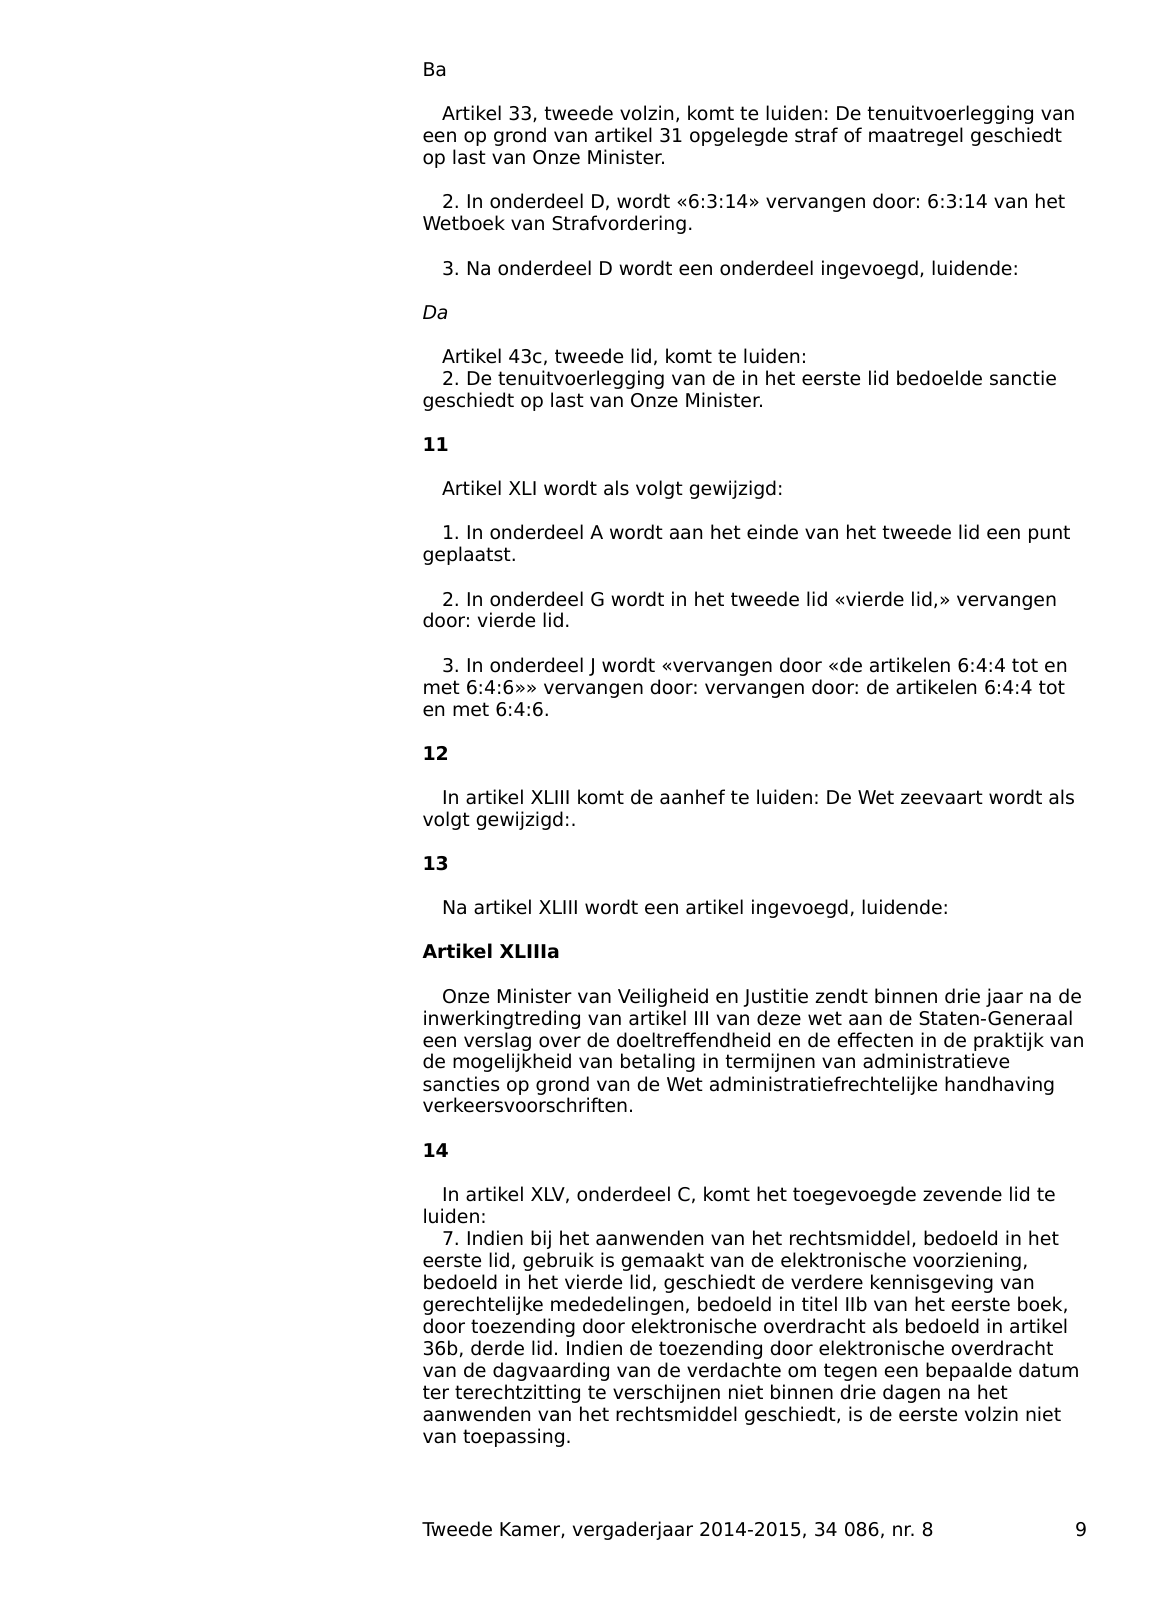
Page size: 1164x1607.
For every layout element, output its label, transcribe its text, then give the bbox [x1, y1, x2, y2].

subtitle Artikel XLIIIa [422, 941, 1087, 963]
text 3. In onderdeel J wordt «vervangen door «de artikelen 6:4:4 tot en met 6:4:6»» vervangen door: vervangen door: de artikelen 6:4:4 tot en met 6:4:6. [422, 654, 1087, 721]
text 7. Indien bij het aanwenden van het rechtsmiddel, bedoeld in het eerste lid, gebruik is gemaakt van de elektronische voorziening, bedoeld in het vierde lid, geschiedt de verdere kennisgeving van gerechtelijke mededelingen, bedoeld in titel IIb van het eerste boek, door toezending door elektronische overdracht als bedoeld in artikel 36b, derde lid. Indien de toezending door elektronische overdracht van de dagvaarding van de verdachte om tegen een bepaalde datum ter terechtzitting te verschijnen niet binnen drie dagen na het aanwenden van het rechtsmiddel geschiedt, is de eerste volzin niet van toepassing. [422, 1228, 1087, 1447]
subtitle 14 [422, 1139, 1087, 1162]
subtitle Ba [422, 59, 1087, 81]
text 3. Na onderdeel D wordt een onderdeel ingevoegd, luidende: [422, 257, 1087, 279]
text Na artikel XLIII wordt een artikel ingevoegd, luidende: [422, 897, 1087, 919]
text In artikel XLIII komt de aanhef te luiden: De Wet zeevaart wordt als volgt gewijzigd:. [422, 787, 1087, 831]
text Artikel XLI wordt als volgt gewijzigd: [422, 478, 1087, 500]
subtitle 12 [422, 743, 1087, 765]
text In artikel XLV, onderdeel C, komt het toegevoegde zevende lid te luiden: [422, 1184, 1087, 1228]
text 2. In onderdeel D, wordt «6:3:14» vervangen door: 6:3:14 van het Wetboek van Strafvordering. [422, 191, 1087, 235]
text 2. De tenuitvoerlegging van de in het eerste lid bedoelde sanctie geschiedt op last van Onze Minister. [422, 368, 1087, 412]
text Artikel 43c, tweede lid, komt te luiden: [422, 346, 1087, 368]
subtitle Da [422, 302, 1087, 324]
subtitle 13 [422, 853, 1087, 875]
subtitle 11 [422, 434, 1087, 456]
text Artikel 33, tweede volzin, komt te luiden: De tenuitvoerlegging van een op grond van artikel 31 opgelegde straf of maatregel geschiedt op last van Onze Minister. [422, 103, 1087, 169]
text Onze Minister van Veiligheid en Justitie zendt binnen drie jaar na de inwerkingtreding van artikel III van deze wet aan de Staten-Generaal een verslag over de doeltreffendheid en de effecten in de praktijk van de mogelijkheid van betaling in termijnen van administratieve sancties op grond van de Wet administratiefrechtelijke handhaving verkeersvoorschriften. [422, 986, 1087, 1117]
text 1. In onderdeel A wordt aan het einde van het tweede lid een punt geplaatst. [422, 522, 1087, 566]
text 2. In onderdeel G wordt in het tweede lid «vierde lid,» vervangen door: vierde lid. [422, 588, 1087, 632]
